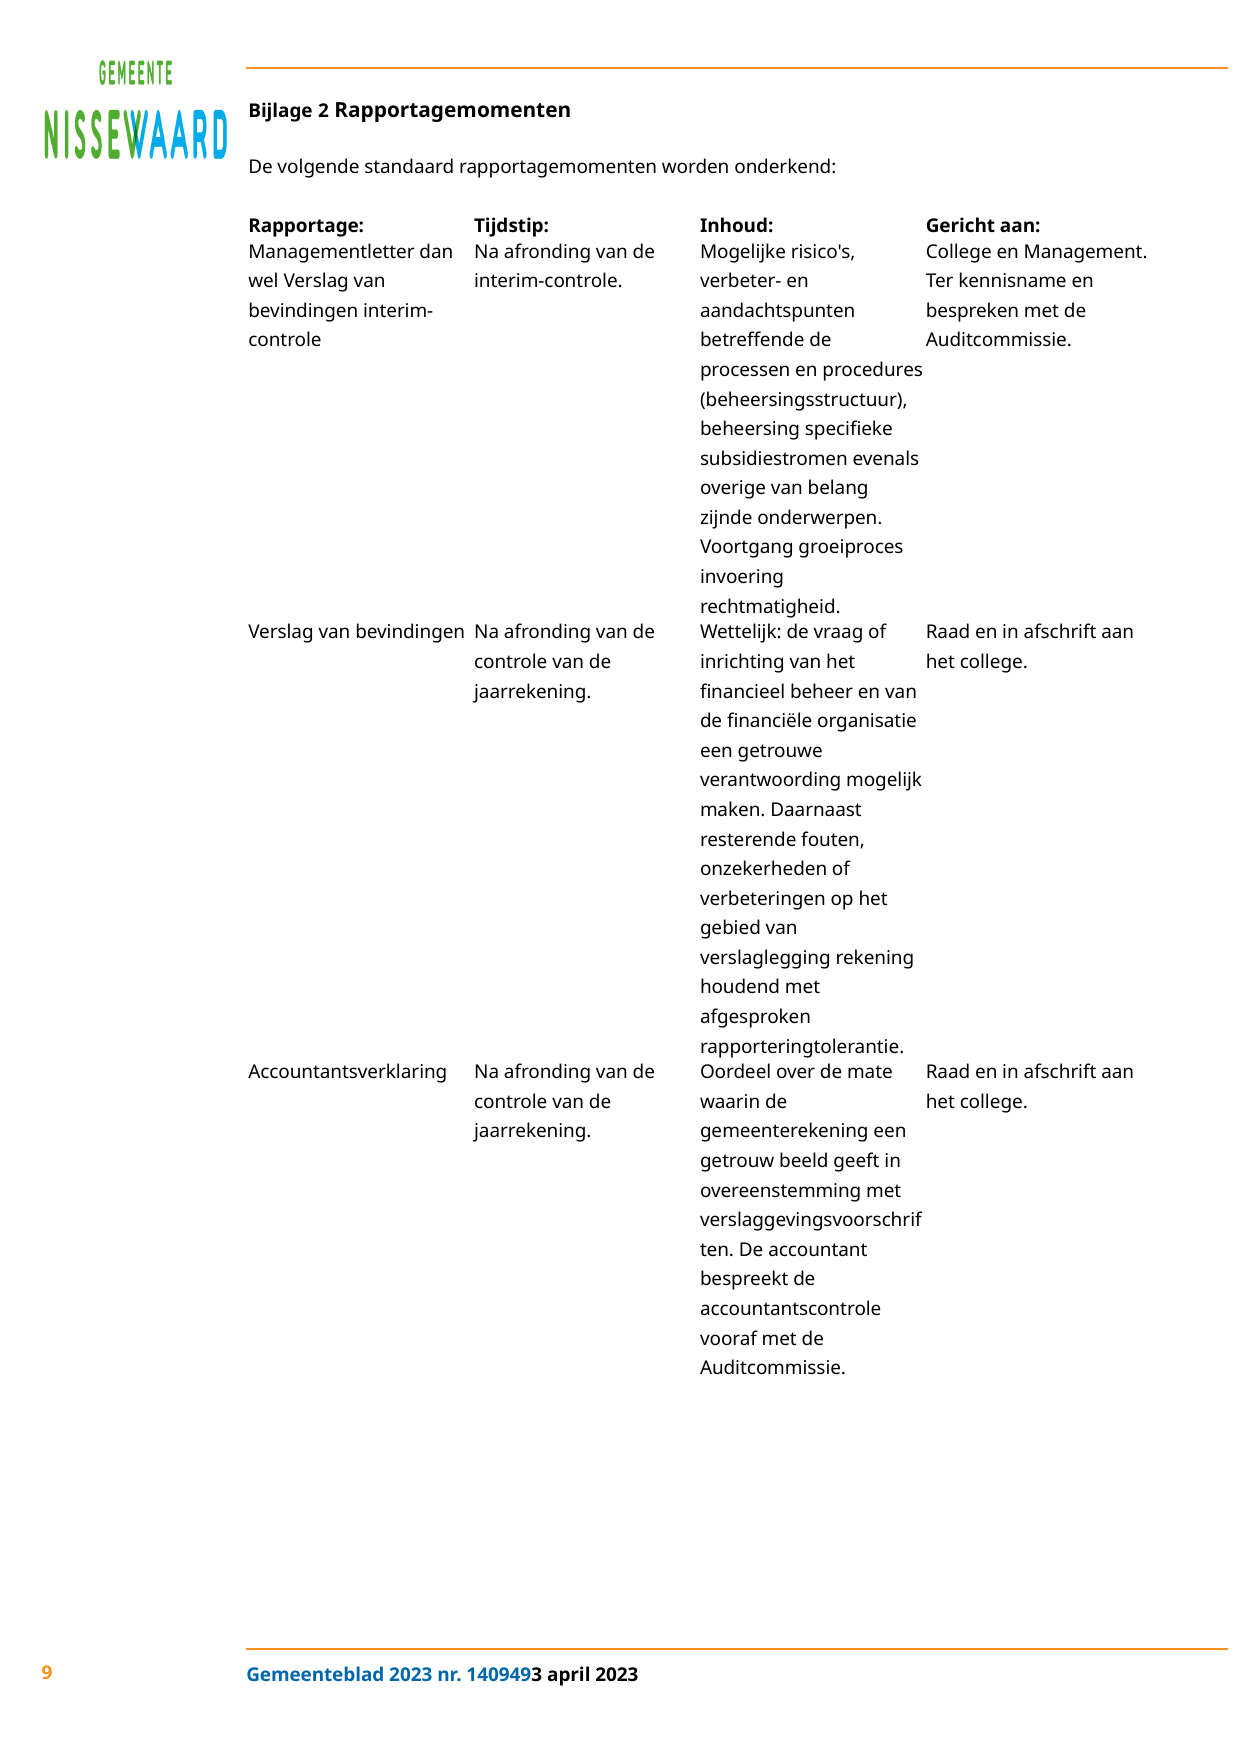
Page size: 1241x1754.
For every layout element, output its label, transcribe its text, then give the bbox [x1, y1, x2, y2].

table_cell Wettelijk: de vraag of inrichting van het financieel beheer en van de financiële organisatie een getrouwe verantwoording mogelijk maken. Daarnaast resterende fouten, onzekerheden of verbeteringen op het gebied van verslaglegging rekening houdend met afgesproken rapporteringtolerantie. [700, 619, 926, 1058]
table_cell Mogelijke risico's, verbeter- en aandachtspunten betreffende de processen en procedures (beheersingsstructuur), beheersing specifieke subsidiestromen evenals overige van belang zijnde onderwerpen. Voortgang groeiproces invoering rechtmatigheid. [700, 238, 926, 619]
table_cell Raad en in afschrift aan het college. [926, 1059, 1152, 1380]
table_cell Oordeel over de mate waarin de gemeenterekening een getrouw beeld geeft in overeenstemming met verslaggevingsvoorschriften. De accountant bespreekt de accountantscontrole vooraf met de Auditcommissie. [700, 1059, 926, 1380]
table_cell Na afronding van de controle van de jaarrekening. [474, 1059, 700, 1380]
table_header Tijdstip: [474, 212, 700, 238]
table_cell Verslag van bevindingen [248, 619, 474, 1058]
table_cell Na afronding van de controle van de jaarrekening. [474, 619, 700, 1058]
table_cell College en Management. Ter kennisname en bespreken met de Auditcommissie. [926, 238, 1152, 619]
picture [41, 47, 231, 172]
table_cell Managementletter dan wel Verslag van bevindingen interim-controle [248, 238, 474, 619]
table_header Rapportage: [248, 212, 474, 238]
text Bijlage 2 Rapportagemomenten [248, 95, 1152, 123]
text De volgende standaard rapportagemomenten worden onderkend: [248, 153, 1152, 179]
table_cell Raad en in afschrift aan het college. [926, 619, 1152, 1058]
table_header Inhoud: [700, 212, 926, 238]
table_header Gericht aan: [926, 212, 1152, 238]
table_cell Na afronding van de interim-controle. [474, 238, 700, 619]
table_cell Accountantsverklaring [248, 1059, 474, 1380]
